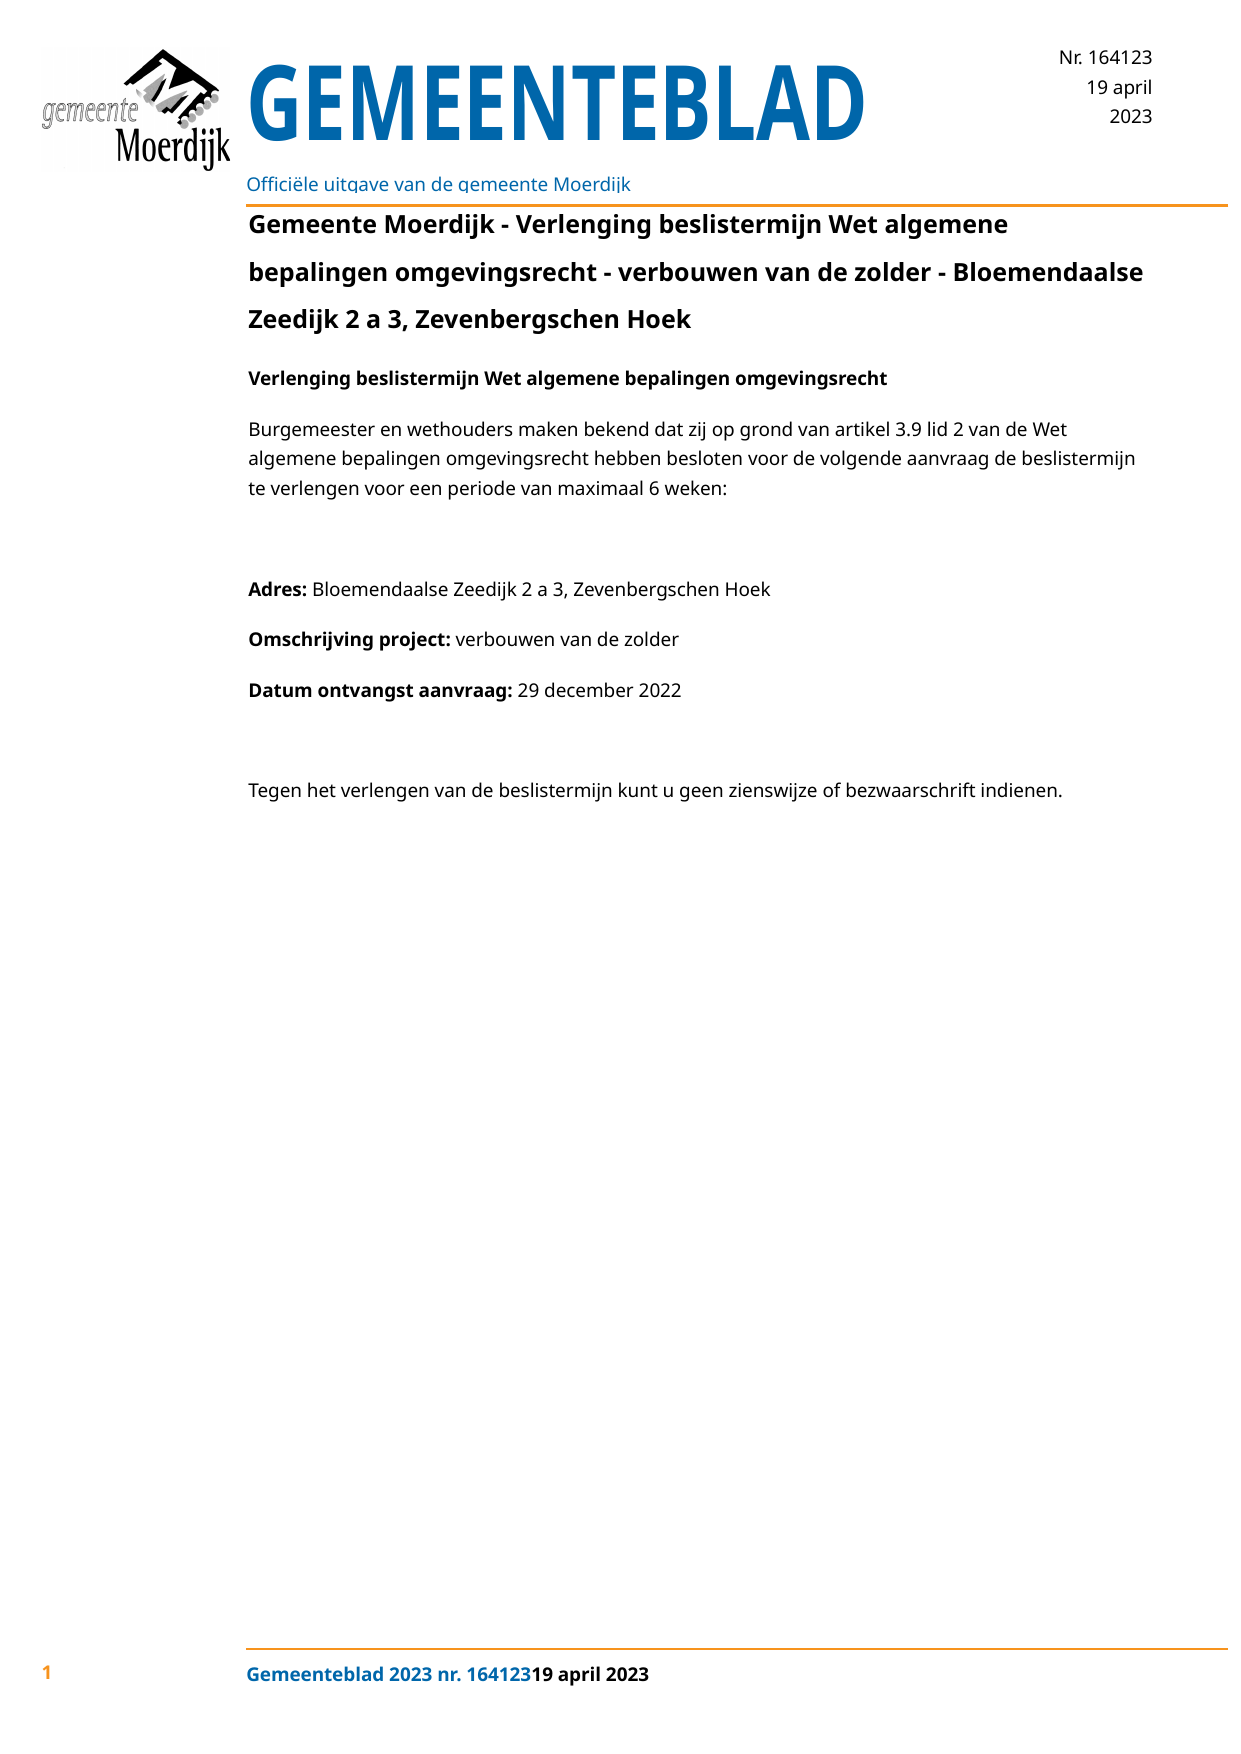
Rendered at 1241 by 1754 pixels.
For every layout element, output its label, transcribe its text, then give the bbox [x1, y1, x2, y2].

text Omschrijving project: verbouwen van de zolder [248, 626, 1152, 652]
text Gemeente Moerdijk - Verlenging beslistermijn Wet algemene bepalingen omgevingsrecht - verbouwen van de zolder - Bloemendaalse Zeedijk 2 a 3, Zevenbergschen Hoek [248, 207, 1152, 336]
text Datum ontvangst aanvraag: 29 december 2022 [248, 677, 1152, 702]
text Verlenging beslistermijn Wet algemene bepalingen omgevingsrecht [248, 366, 1152, 391]
picture [41, 47, 231, 172]
text Tegen het verlengen van de beslistermijn kunt u geen zienswijze of bezwaarschrift indienen. [248, 778, 1152, 803]
text Burgemeester en wethouders maken bekend dat zij op grond van artikel 3.9 lid 2 van de Wet algemene bepalingen omgevingsrecht hebben besloten voor de volgende aanvraag de beslistermijn te verlengen voor een periode van maximaal 6 weken: [248, 416, 1152, 501]
text Adres: Bloemendaalse Zeedijk 2 a 3, Zevenbergschen Hoek [248, 576, 1152, 602]
